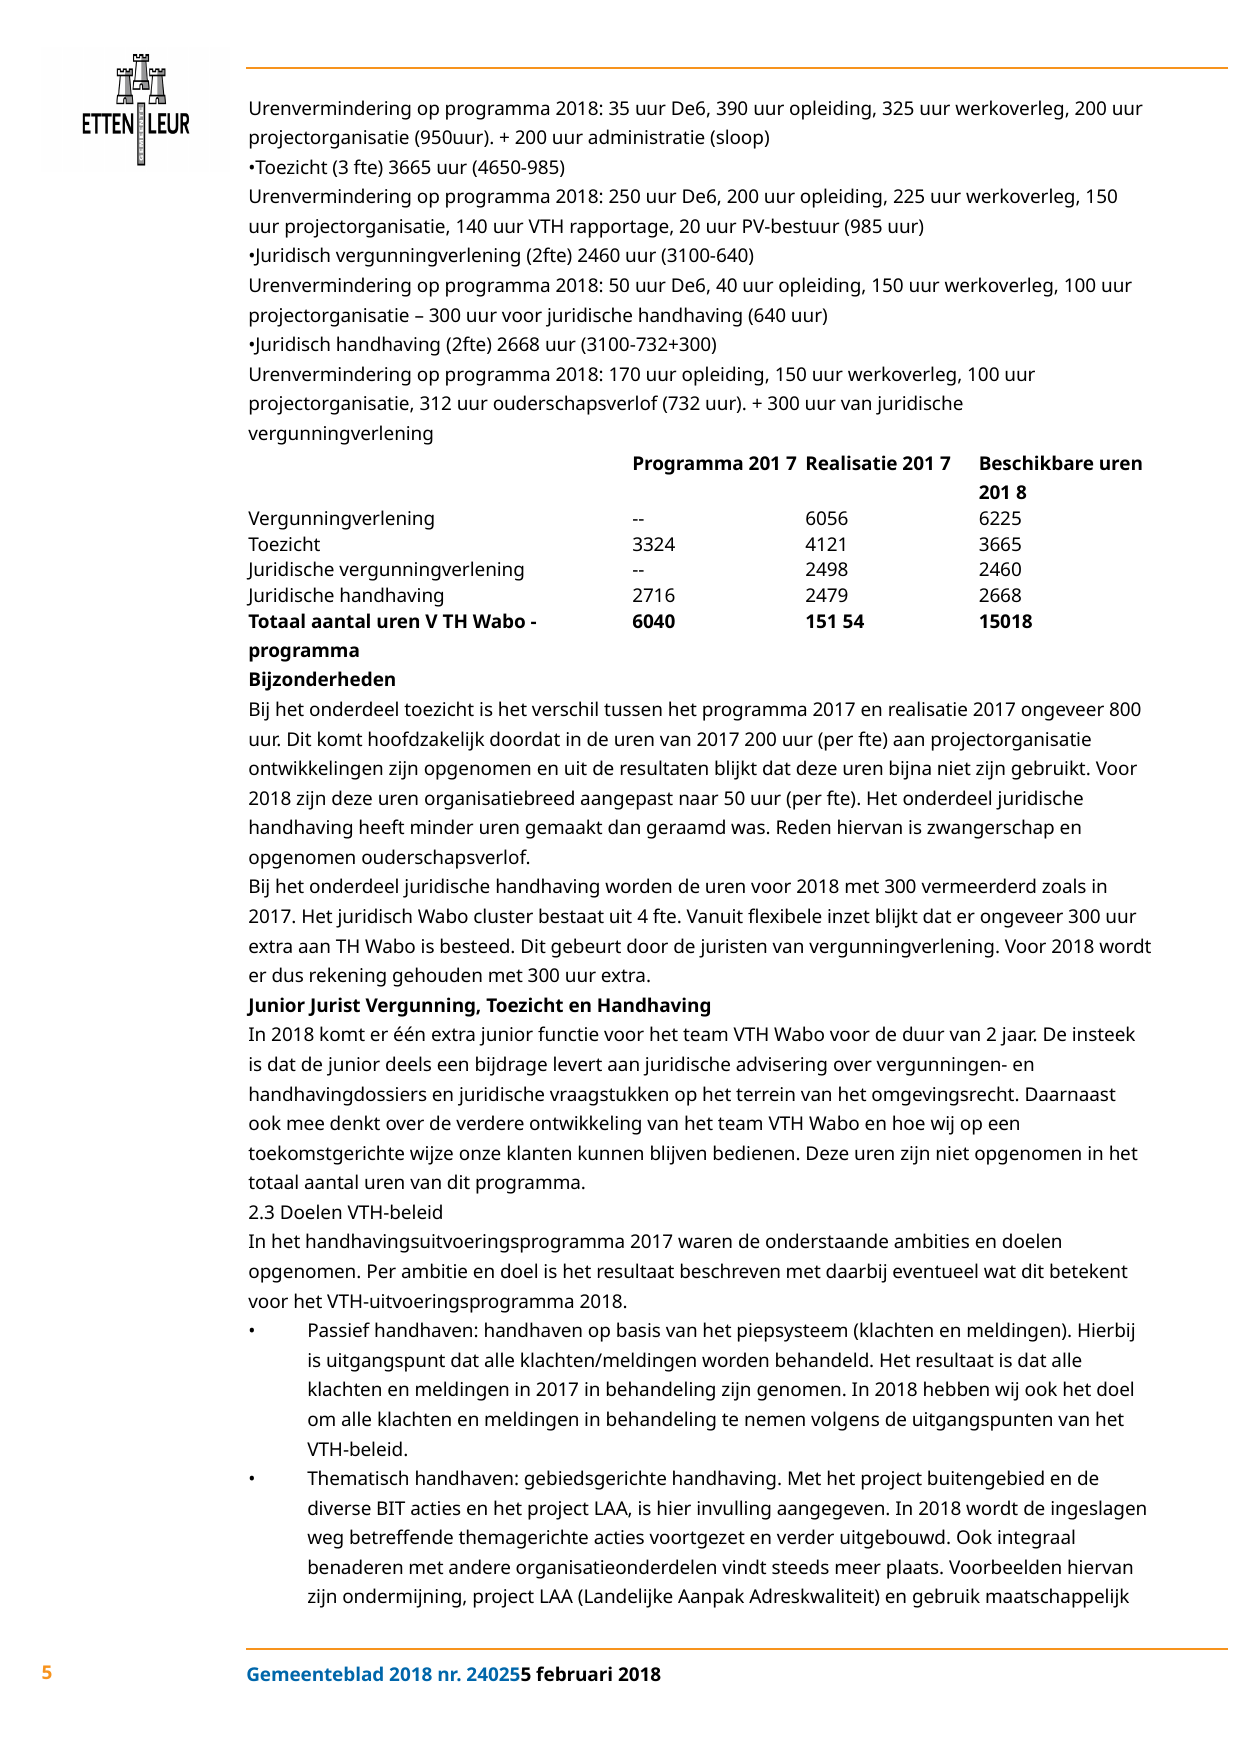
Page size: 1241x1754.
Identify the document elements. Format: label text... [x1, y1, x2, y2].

text Bijzonderheden [248, 667, 1152, 692]
table_cell 2716 [632, 583, 805, 608]
text Bij het onderdeel toezicht is het verschil tussen het programma 2017 en realisatie 2017 ongeveer 800 uur. Dit komt hoofdzakelijk doordat in de uren van 2017 200 uur (per fte) aan projectorganisatie ontwikkelingen zijn opgenomen en uit de resultaten blijkt dat deze uren bijna niet zijn gebruikt. Voor 2018 zijn deze uren organisatiebreed aangepast naar 50 uur (per fte). Het onderdeel juridische handhaving heeft minder uren gemaakt dan geraamd was. Reden hiervan is zwangerschap en opgenomen ouderschapsverlof. [248, 696, 1152, 870]
text Bij het onderdeel juridische handhaving worden de uren voor 2018 met 300 vermeerderd zoals in 2017. Het juridisch Wabo cluster bestaat uit 4 fte. Vanuit flexibele inzet blijkt dat er ongeveer 300 uur extra aan TH Wabo is besteed. Dit gebeurt door de juristen van vergunningverlening. Voor 2018 wordt er dus rekening gehouden met 300 uur extra. [248, 874, 1152, 988]
text •Toezicht (3 fte) 3665 uur (4650-985) [248, 154, 1152, 180]
text Urenvermindering op programma 2018: 170 uur opleiding, 150 uur werkoverleg, 100 uur projectorganisatie, 312 uur ouderschapsverlof (732 uur). + 300 uur van juridische vergunningverlening [248, 361, 1152, 446]
table_cell 2460 [979, 557, 1152, 582]
picture [41, 47, 231, 172]
text Urenvermindering op programma 2018: 250 uur De6, 200 uur opleiding, 225 uur werkoverleg, 150 uur projectorganisatie, 140 uur VTH rapportage, 20 uur PV-bestuur (985 uur) [248, 183, 1152, 239]
text •Juridisch handhaving (2fte) 2668 uur (3100-732+300) [248, 331, 1152, 357]
text In het handhavingsuitvoeringsprogramma 2017 waren de onderstaande ambities en doelen opgenomen. Per ambitie en doel is het resultaat beschreven met daarbij eventueel wat dit betekent voor het VTH-uitvoeringsprogramma 2018. [248, 1229, 1152, 1314]
table_header Beschikbare uren 201 8 [979, 450, 1152, 505]
text Junior Jurist Vergunning, Toezicht en Handhaving [248, 992, 1152, 1018]
table_cell 2479 [805, 583, 978, 608]
table_cell -- [632, 505, 805, 531]
list Thematisch handhaven: gebiedsgerichte handhaving. Met het project buitengebied en de diverse BIT acties en het project LAA, is hier invulling aangegeven. In 2018 wordt de ingeslagen weg betreffende themagerichte acties voortgezet en verder uitgebouwd. Ook integraal benaderen met andere organisatieonderdelen vindt steeds meer plaats. Voorbeelden hiervan zijn ondermijning, project LAA (Landelijke Aanpak Adreskwaliteit) en gebruik maatschappelijk [248, 1465, 1152, 1609]
text 2.3 Doelen VTH-beleid [248, 1199, 1152, 1225]
table_cell 151 54 [805, 608, 978, 663]
table_cell 2498 [805, 557, 978, 582]
table_header [248, 450, 632, 505]
text •Juridisch vergunningverlening (2fte) 2460 uur (3100-640) [248, 243, 1152, 268]
table_header Realisatie 201 7 [805, 450, 978, 505]
text Urenvermindering op programma 2018: 50 uur De6, 40 uur opleiding, 150 uur werkoverleg, 100 uur projectorganisatie – 300 uur voor juridische handhaving (640 uur) [248, 272, 1152, 328]
table_cell Juridische vergunningverlening [248, 557, 632, 582]
table_cell 6056 [805, 505, 978, 531]
table_cell Juridische handhaving [248, 583, 632, 608]
table_cell -- [632, 557, 805, 582]
table_cell 2668 [979, 583, 1152, 608]
table_cell 6040 [632, 608, 805, 663]
table_cell 3665 [979, 531, 1152, 557]
table_cell 15018 [979, 608, 1152, 663]
table_header Programma 201 7 [632, 450, 805, 505]
table_cell Toezicht [248, 531, 632, 557]
text In 2018 komt er één extra junior functie voor het team VTH Wabo voor de duur van 2 jaar. De insteek is dat de junior deels een bijdrage levert aan juridische advisering over vergunningen- en handhavingdossiers en juridische vraagstukken op het terrein van het omgevingsrecht. Daarnaast ook mee denkt over de verdere ontwikkeling van het team VTH Wabo en hoe wij op een toekomstgerichte wijze onze klanten kunnen blijven bedienen. Deze uren zijn niet opgenomen in het totaal aantal uren van dit programma. [248, 1022, 1152, 1195]
list Passief handhaven: handhaven op basis van het piepsysteem (klachten en meldingen). Hierbij is uitgangspunt dat alle klachten/meldingen worden behandeld. Het resultaat is dat alle klachten en meldingen in 2017 in behandeling zijn genomen. In 2018 hebben wij ook het doel om alle klachten en meldingen in behandeling te nemen volgens de uitgangspunten van het VTH-beleid. [248, 1317, 1152, 1462]
table_cell Totaal aantal uren V TH Wabo - programma [248, 608, 632, 663]
table_cell 6225 [979, 505, 1152, 531]
table_cell Vergunningverlening [248, 505, 632, 531]
table_cell 4121 [805, 531, 978, 557]
text Urenvermindering op programma 2018: 35 uur De6, 390 uur opleiding, 325 uur werkoverleg, 200 uur projectorganisatie (950uur). + 200 uur administratie (sloop) [248, 95, 1152, 150]
table_cell 3324 [632, 531, 805, 557]
